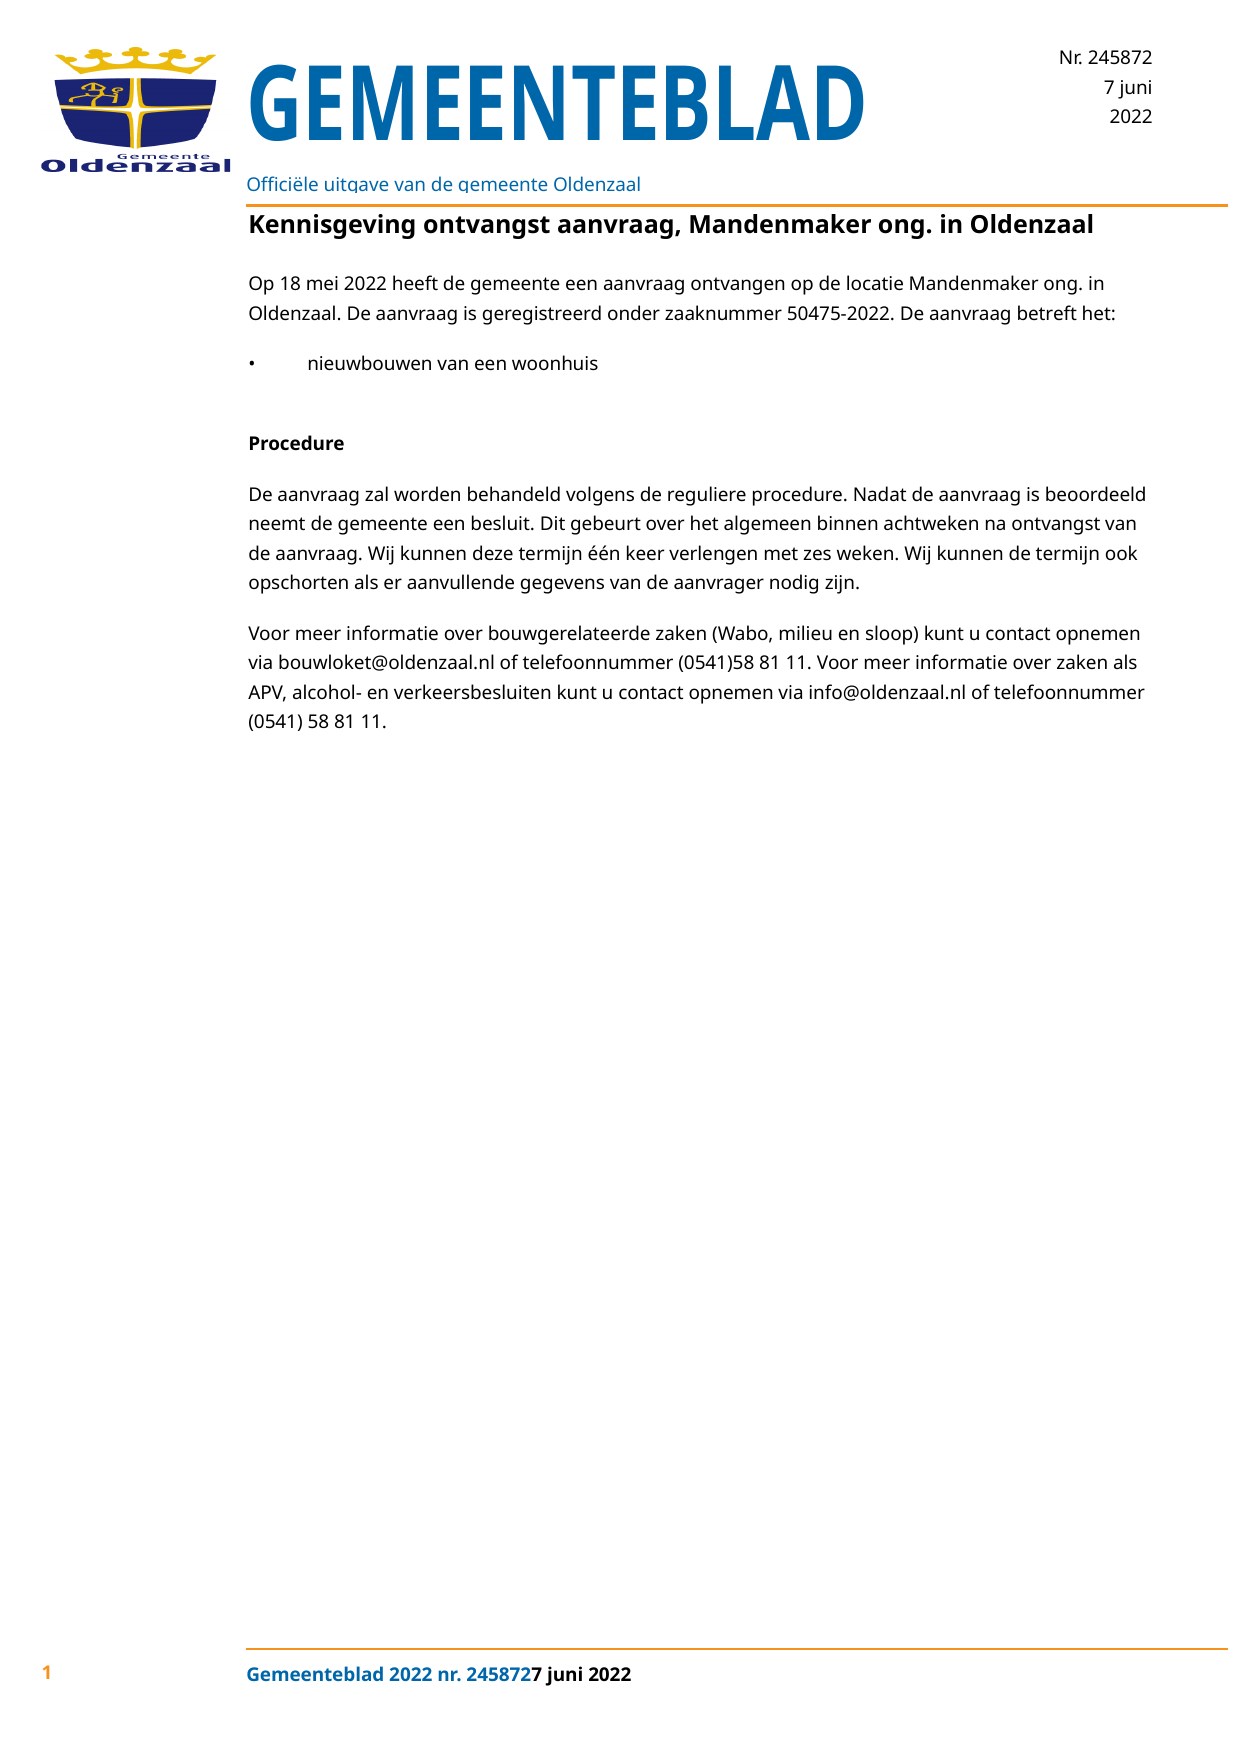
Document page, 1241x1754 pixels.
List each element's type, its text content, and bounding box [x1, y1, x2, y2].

text Kennisgeving ontvangst aanvraag, Mandenmaker ong. in Oldenzaal [248, 207, 1152, 241]
text De aanvraag zal worden behandeld volgens de reguliere procedure. Nadat de aanvraag is beoordeeld neemt de gemeente een besluit. Dit gebeurt over het algemeen binnen achtweken na ontvangst van de aanvraag. Wij kunnen deze termijn één keer verlengen met zes weken. Wij kunnen de termijn ook opschorten als er aanvullende gegevens van de aanvrager nodig zijn. [248, 481, 1152, 595]
list nieuwbouwen van een woonhuis [248, 350, 1152, 376]
text Procedure [248, 430, 1152, 456]
picture [41, 47, 231, 172]
text Voor meer informatie over bouwgerelateerde zaken (Wabo, milieu en sloop) kunt u contact opnemen via bouwloket@oldenzaal.nl of telefoonnummer (0541)58 81 11. Voor meer informatie over zaken als APV, alcohol- en verkeersbesluiten kunt u contact opnemen via info@oldenzaal.nl of telefoonnummer (0541) 58 81 11. [248, 620, 1152, 734]
text Op 18 mei 2022 heeft de gemeente een aanvraag ontvangen op de locatie Mandenmaker ong. in Oldenzaal. De aanvraag is geregistreerd onder zaaknummer 50475-2022. De aanvraag betreft het: [248, 270, 1152, 326]
